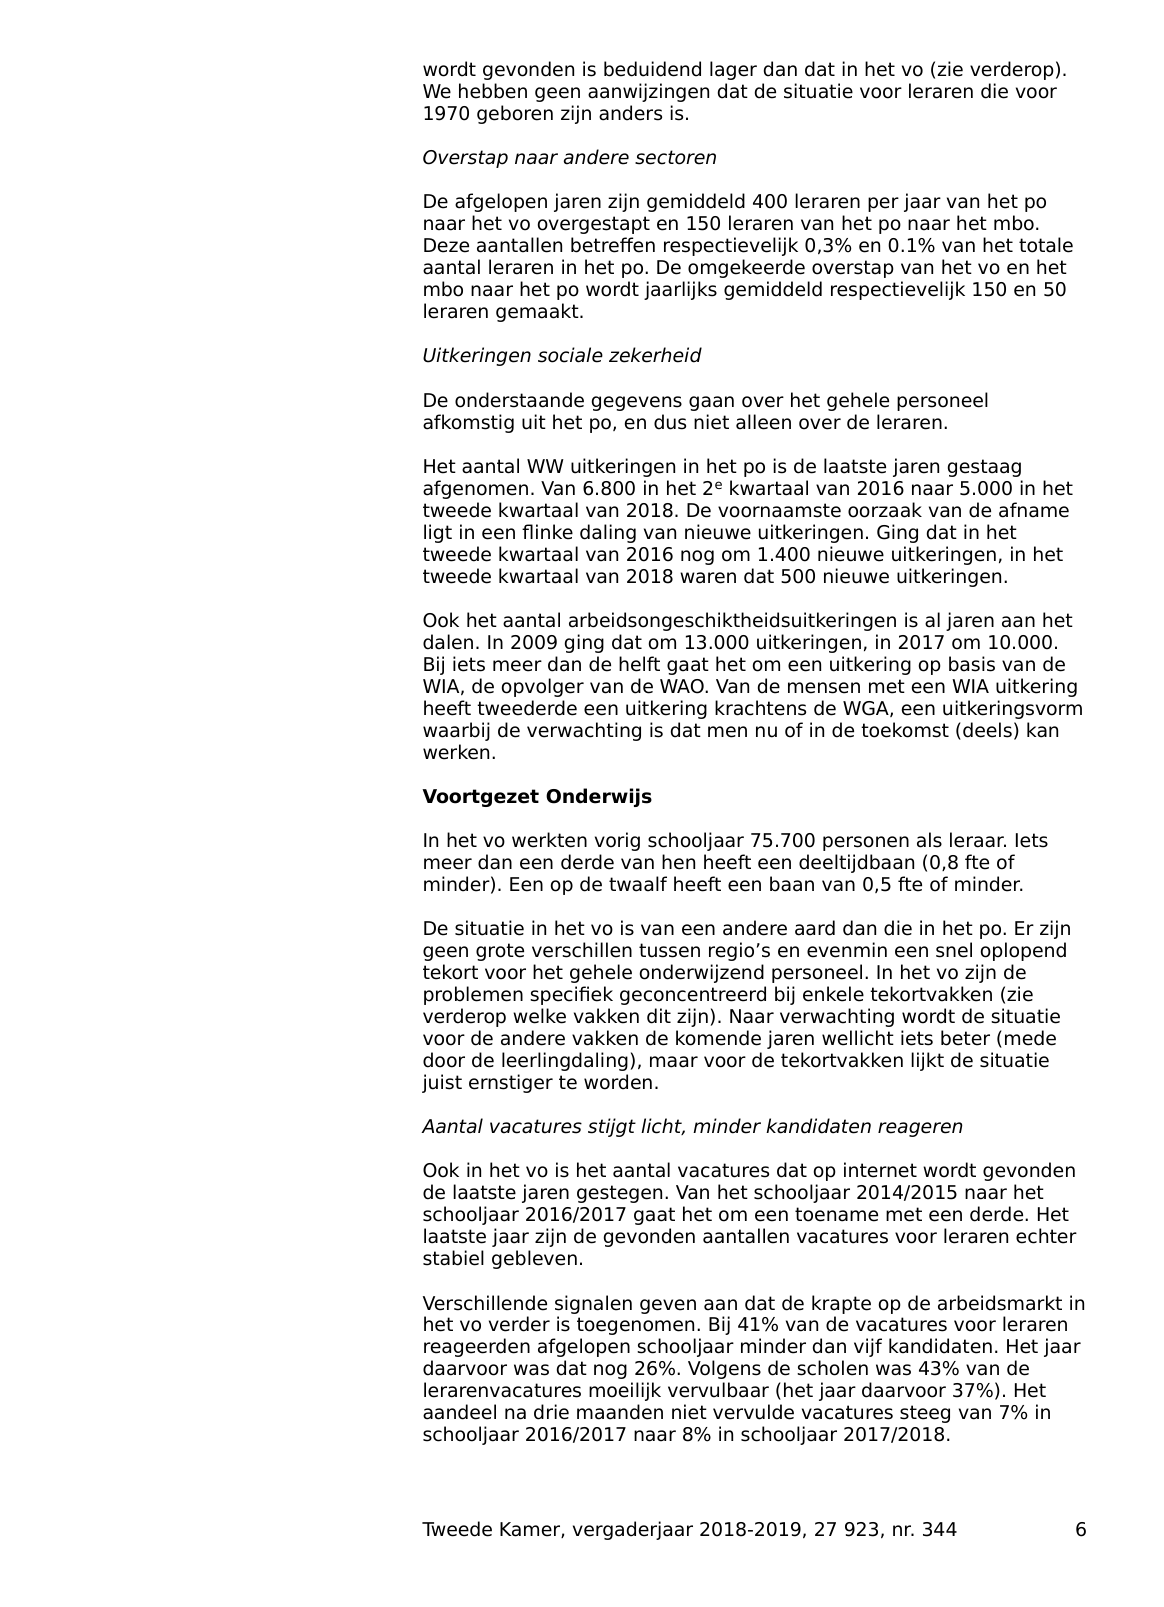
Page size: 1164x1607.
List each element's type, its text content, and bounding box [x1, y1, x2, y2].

text De afgelopen jaren zijn gemiddeld 400 leraren per jaar van het po naar het vo overgestapt en 150 leraren van het po naar het mbo. Deze aantallen betreffen respectievelijk 0,3% en 0.1% van het totale aantal leraren in het po. De omgekeerde overstap van het vo en het mbo naar het po wordt jaarlijks gemiddeld respectievelijk 150 en 50 leraren gemaakt. [422, 191, 1087, 323]
text Verschillende signalen geven aan dat de krapte op de arbeidsmarkt in het vo verder is toegenomen. Bij 41% van de vacatures voor leraren reageerden afgelopen schooljaar minder dan vijf kandidaten. Het jaar daarvoor was dat nog 26%. Volgens de scholen was 43% van de lerarenvacatures moeilijk vervulbaar (het jaar daarvoor 37%). Het aandeel na drie maanden niet vervulde vacatures steeg van 7% in schooljaar 2016/2017 naar 8% in schooljaar 2017/2018. [422, 1292, 1087, 1446]
text In het vo werkten vorig schooljaar 75.700 personen als leraar. Iets meer dan een derde van hen heeft een deeltijdbaan (0,8 fte of minder). Een op de twaalf heeft een baan van 0,5 fte of minder. [422, 830, 1087, 896]
text De situatie in het vo is van een andere aard dan die in het po. Er zijn geen grote verschillen tussen regio’s en evenmin een snel oplopend tekort voor het gehele onderwijzend personeel. In het vo zijn de problemen specifiek geconcentreerd bij enkele tekortvakken (zie verderop welke vakken dit zijn). Naar verwachting wordt de situatie voor de andere vakken de komende jaren wellicht iets beter (mede door de leerlingdaling), maar voor de tekortvakken lijkt de situatie juist ernstiger te worden. [422, 918, 1087, 1094]
subtitle Uitkeringen sociale zekerheid [422, 345, 1087, 367]
subtitle Overstap naar andere sectoren [422, 147, 1087, 169]
text Het aantal WW uitkeringen in het po is de laatste jaren gestaag afgenomen. Van 6.800 in het 2e kwartaal van 2016 naar 5.000 in het tweede kwartaal van 2018. De voornaamste oorzaak van de afname ligt in een flinke daling van nieuwe uitkeringen. Ging dat in het tweede kwartaal van 2016 nog om 1.400 nieuwe uitkeringen, in het tweede kwartaal van 2018 waren dat 500 nieuwe uitkeringen. [422, 456, 1087, 588]
subtitle Voortgezet Onderwijs [422, 786, 1087, 808]
text De onderstaande gegevens gaan over het gehele personeel afkomstig uit het po, en dus niet alleen over de leraren. [422, 389, 1087, 433]
subtitle Aantal vacatures stijgt licht, minder kandidaten reageren [422, 1116, 1087, 1138]
text Ook in het vo is het aantal vacatures dat op internet wordt gevonden de laatste jaren gestegen. Van het schooljaar 2014/2015 naar het schooljaar 2016/2017 gaat het om een toename met een derde. Het laatste jaar zijn de gevonden aantallen vacatures voor leraren echter stabiel gebleven. [422, 1160, 1087, 1270]
text Ook het aantal arbeidsongeschiktheidsuitkeringen is al jaren aan het dalen. In 2009 ging dat om 13.000 uitkeringen, in 2017 om 10.000. Bij iets meer dan de helft gaat het om een uitkering op basis van de WIA, de opvolger van de WAO. Van de mensen met een WIA uitkering heeft tweederde een uitkering krachtens de WGA, een uitkeringsvorm waarbij de verwachting is dat men nu of in de toekomst (deels) kan werken. [422, 610, 1087, 764]
text wordt gevonden is beduidend lager dan dat in het vo (zie verderop). We hebben geen aanwijzingen dat de situatie voor leraren die voor 1970 geboren zijn anders is. [422, 59, 1087, 125]
